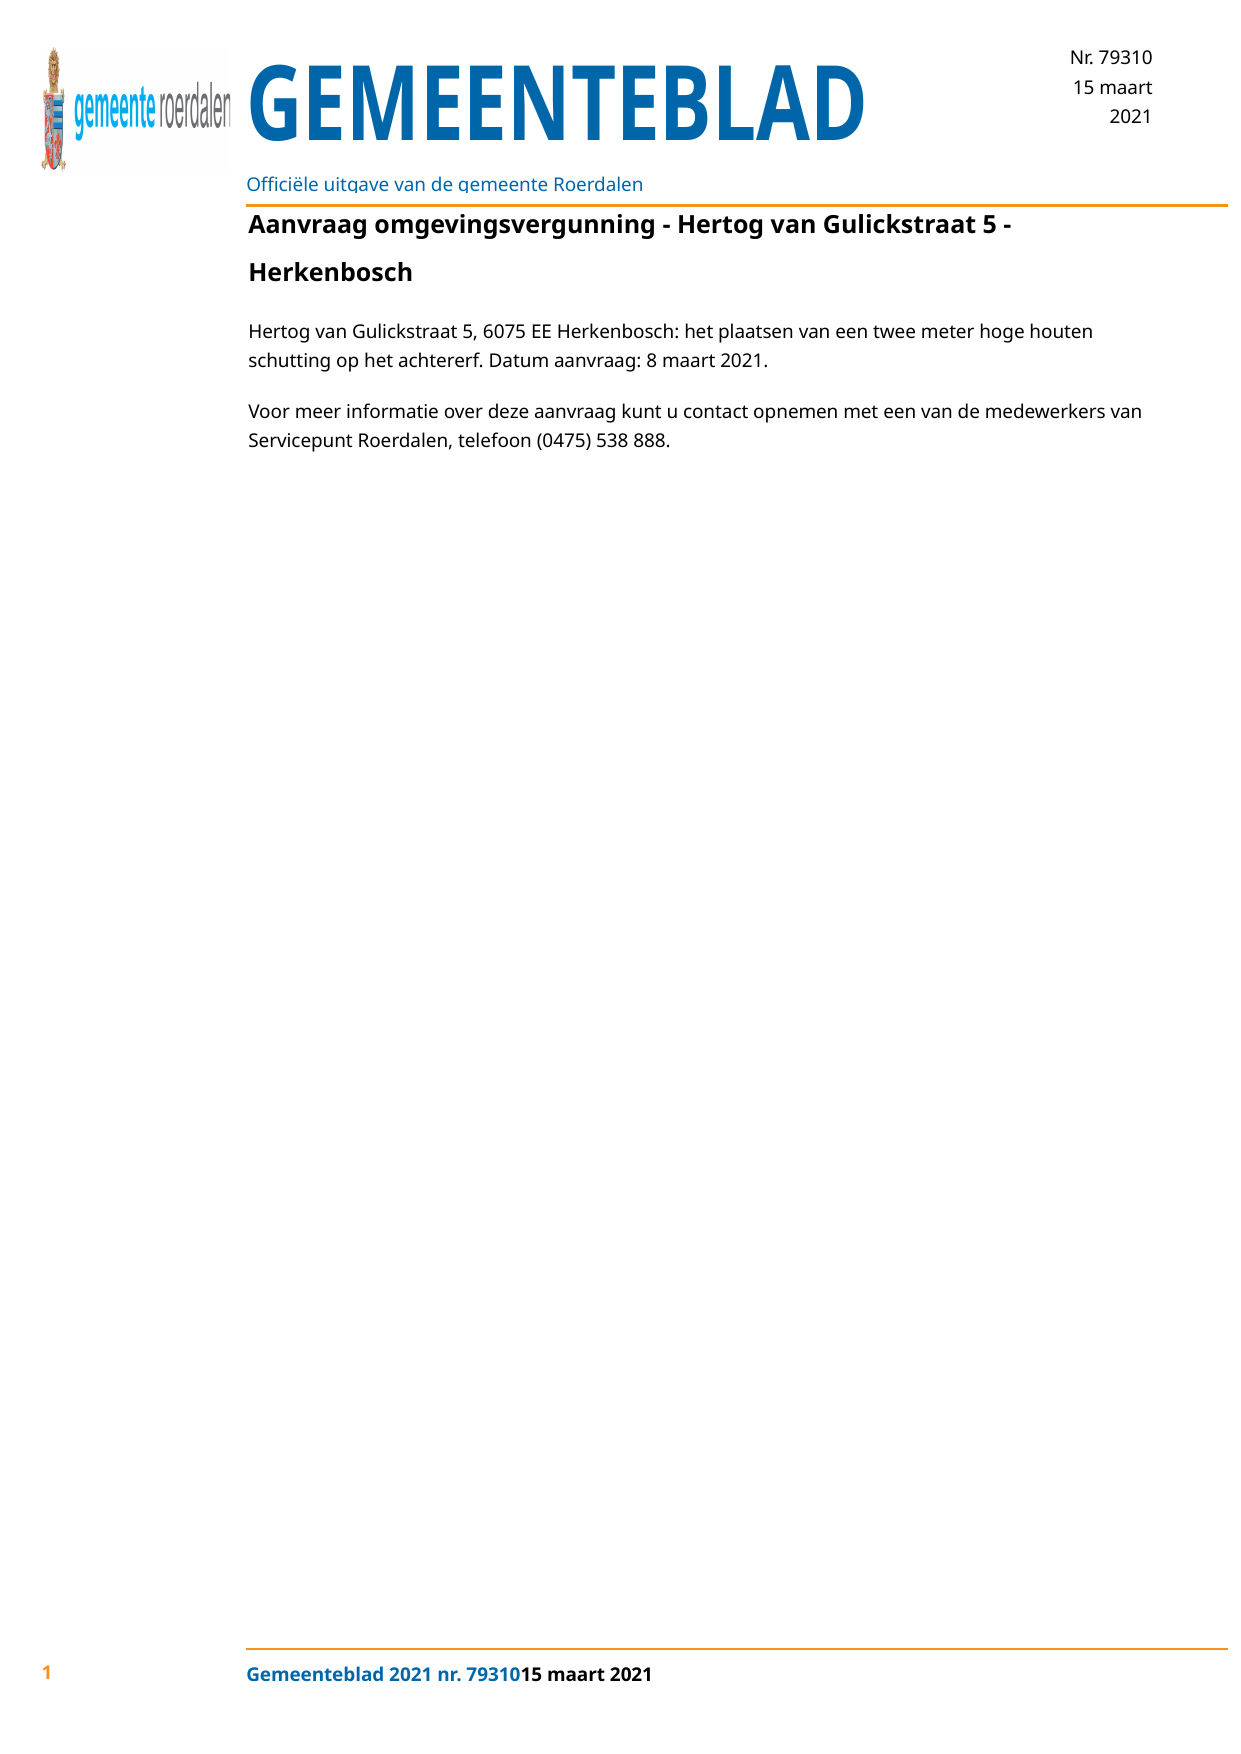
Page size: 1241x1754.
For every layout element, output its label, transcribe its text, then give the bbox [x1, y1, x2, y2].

text Hertog van Gulickstraat 5, 6075 EE Herkenbosch: het plaatsen van een twee meter hoge houten schutting op het achtererf. Datum aanvraag: 8 maart 2021. [248, 318, 1152, 373]
text Voor meer informatie over deze aanvraag kunt u contact opnemen met een van de medewerkers van Servicepunt Roerdalen, telefoon (0475) 538 888. [248, 398, 1152, 453]
text Aanvraag omgevingsvergunning - Hertog van Gulickstraat 5 - Herkenbosch [248, 207, 1152, 288]
picture [41, 47, 231, 172]
